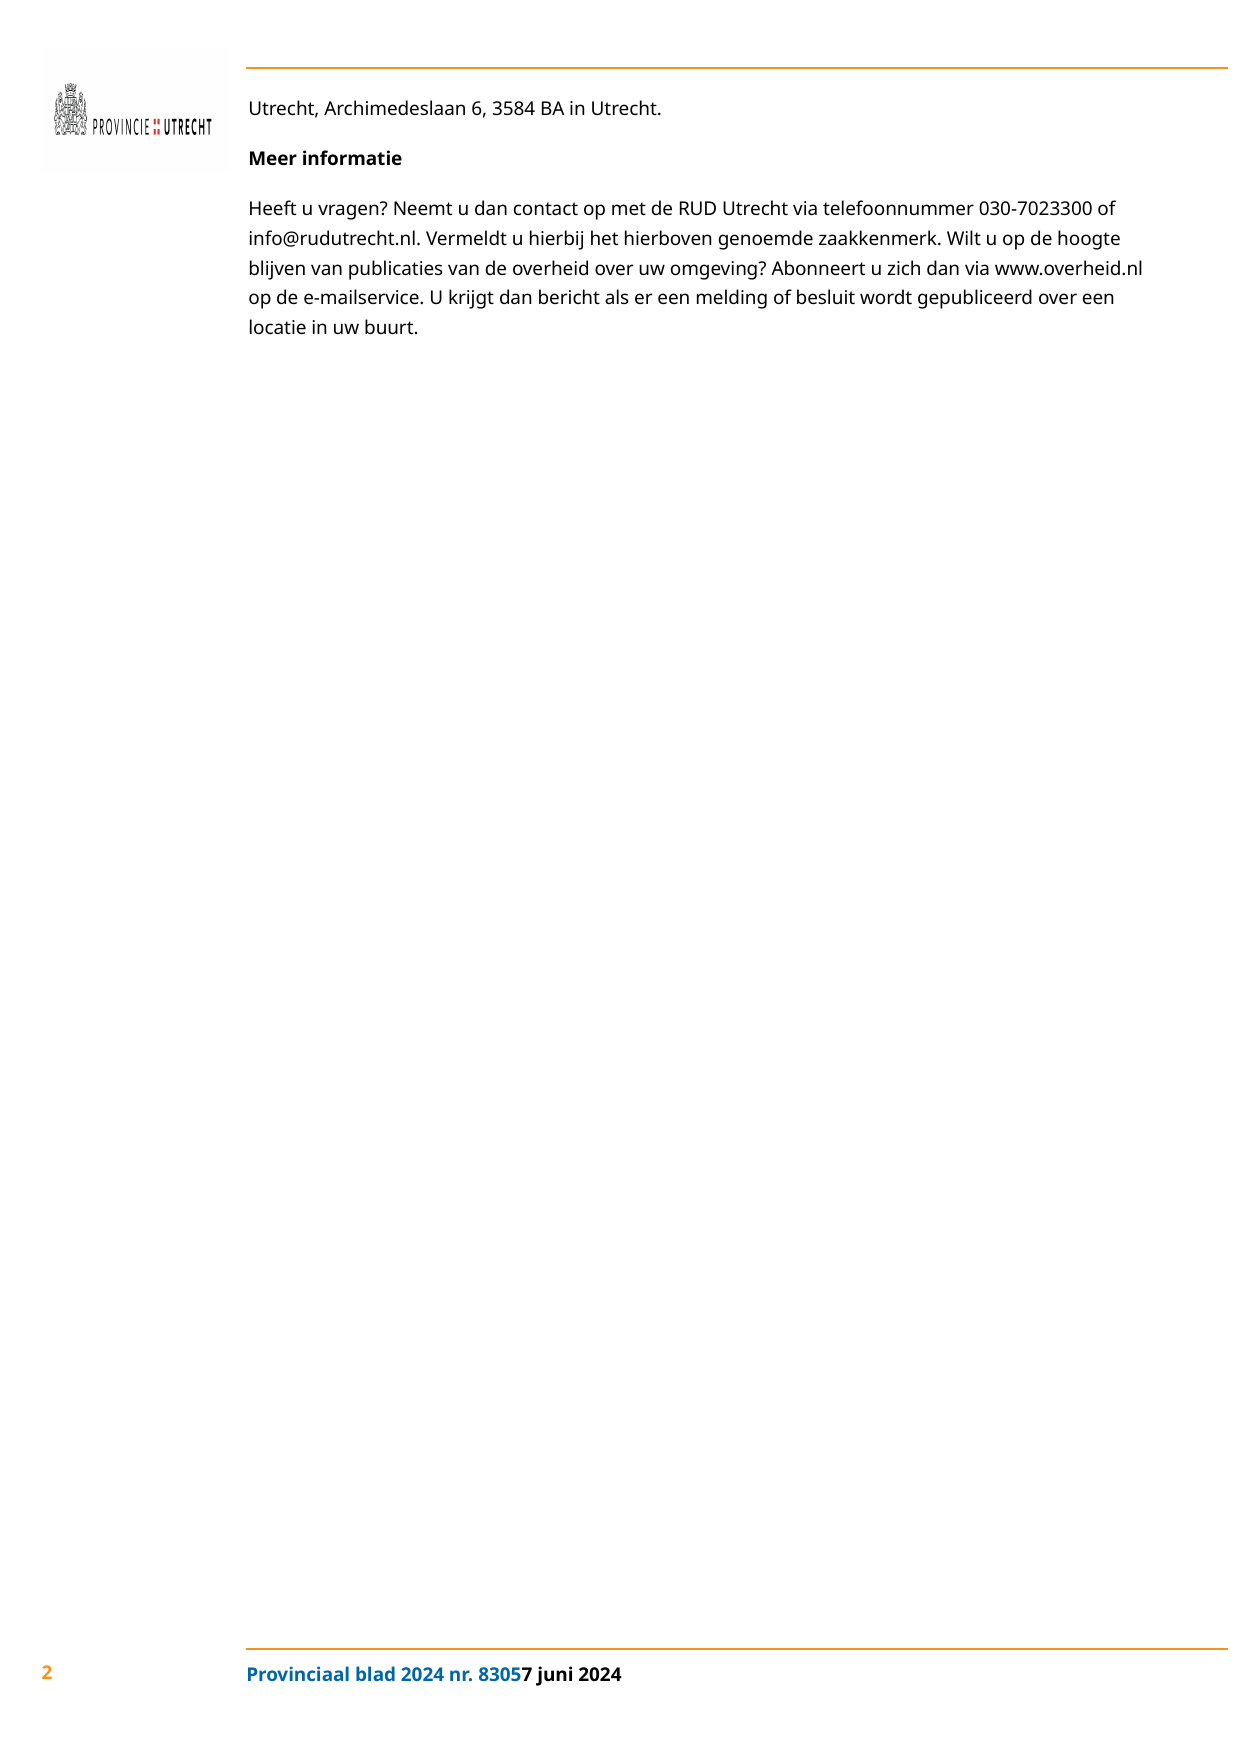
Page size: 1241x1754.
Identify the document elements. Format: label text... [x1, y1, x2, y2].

text Heeft u vragen? Neemt u dan contact op met de RUD Utrecht via telefoonnummer 030-7023300 of info@rudutrecht.nl. Vermeldt u hierbij het hierboven genoemde zaakkenmerk. Wilt u op de hoogte blijven van publicaties van de overheid over uw omgeving? Abonneert u zich dan via www.overheid.nl op de e-mailservice. U krijgt dan bericht als er een melding of besluit wordt gepubliceerd over een locatie in uw buurt. [248, 196, 1152, 340]
text Utrecht, Archimedeslaan 6, 3584 BA in Utrecht. [248, 95, 1152, 121]
text Meer informatie [248, 145, 1152, 171]
picture [41, 47, 231, 172]
